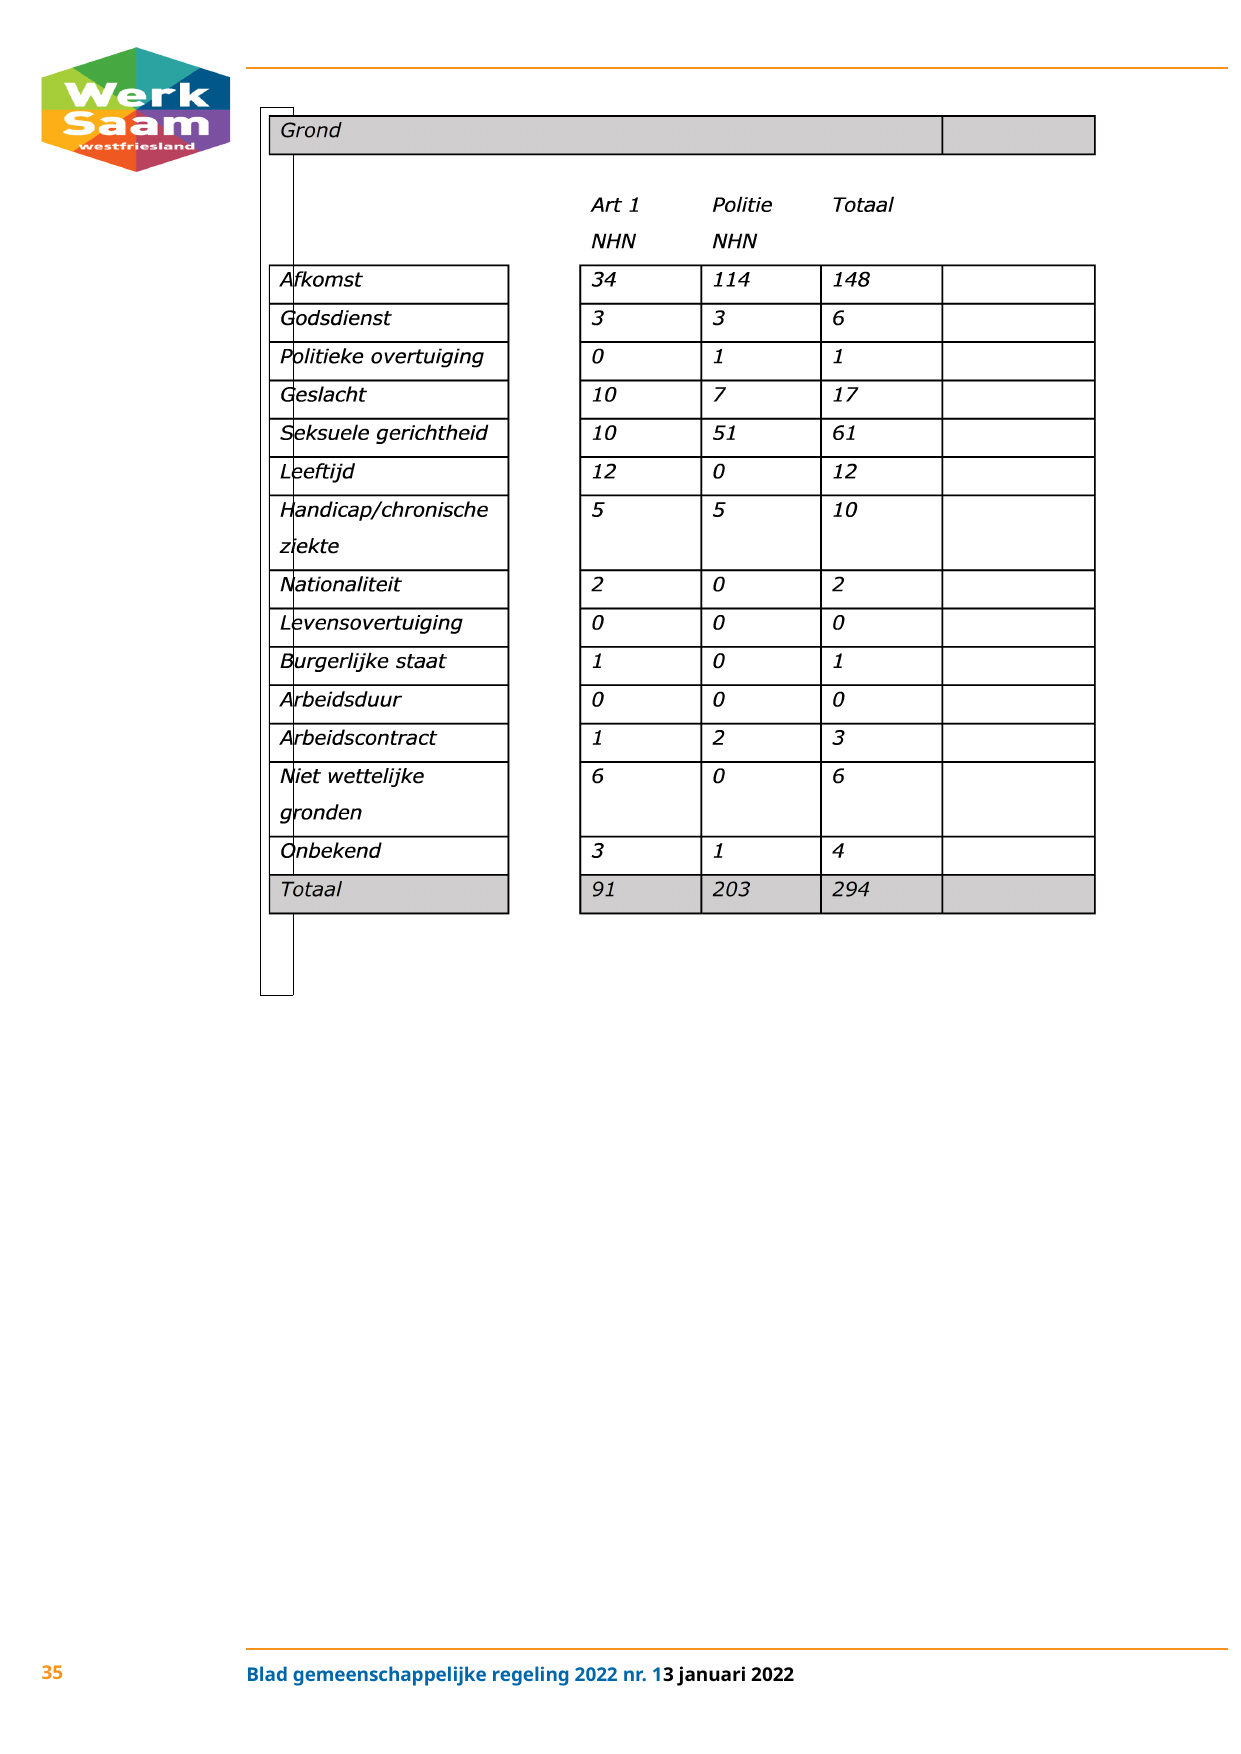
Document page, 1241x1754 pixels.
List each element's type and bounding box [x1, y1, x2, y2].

picture [41, 47, 231, 172]
picture [268, 115, 1173, 987]
